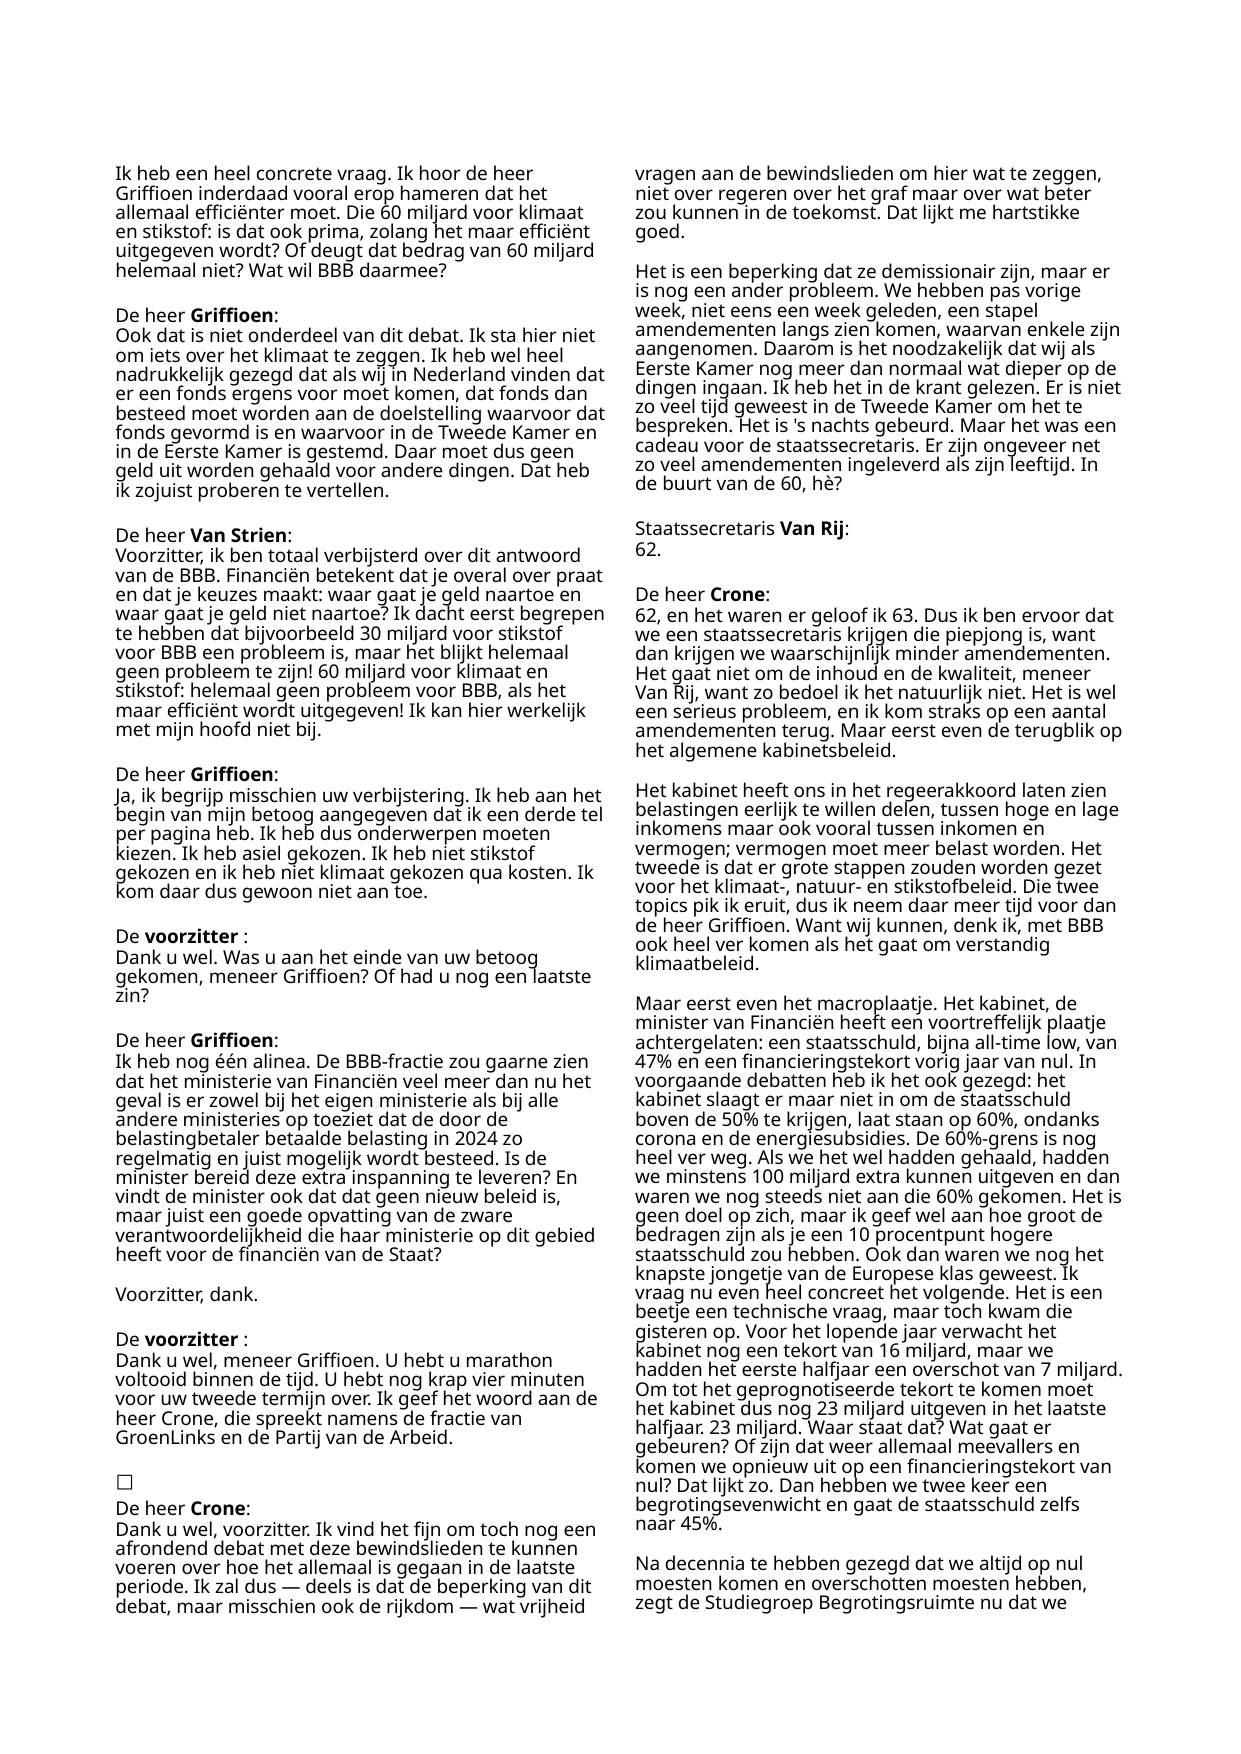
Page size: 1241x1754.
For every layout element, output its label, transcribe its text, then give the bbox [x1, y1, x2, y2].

text De heer Griffioen: [115, 761, 605, 787]
text Ja, ik begrijp misschien uw verbijstering. Ik heb aan het begin van mijn betoog aangegeven dat ik een derde tel per pagina heb. Ik heb dus onderwerpen moeten kiezen. Ik heb asiel gekozen. Ik heb niet stikstof gekozen en ik heb niet klimaat gekozen qua kosten. Ik kom daar dus gewoon niet aan toe. [115, 787, 605, 902]
text De heer Van Strien: [115, 522, 605, 547]
text Ik heb nog één alinea. De BBB-fractie zou gaarne zien dat het ministerie van Financiën veel meer dan nu het geval is er zowel bij het eigen ministerie als bij alle andere ministeries op toeziet dat de door de belastingbetaler betaalde belasting in 2024 zo regelmatig en juist mogelijk wordt besteed. Is de minister bereid deze extra inspanning te leveren? En vindt de minister ook dat dat geen nieuw beleid is, maar juist een goede opvatting van de zware verantwoordelijkheid die haar ministerie op dit gebied heeft voor de financiën van de Staat? [115, 1053, 605, 1265]
text Voorzitter, dank. [115, 1286, 605, 1305]
text Dank u wel, meneer Griffioen. U hebt u marathon voltooid binnen de tijd. U hebt nog krap vier minuten voor uw tweede termijn over. Ik geef het woord aan de heer Crone, die spreekt namens de fractie van GroenLinks en de Partij van de Arbeid. [115, 1352, 605, 1448]
text Voorzitter, ik ben totaal verbijsterd over dit antwoord van de BBB. Financiën betekent dat je overal over praat en dat je keuzes maakt: waar gaat je geld naartoe en waar gaat je geld niet naartoe? Ik dacht eerst begrepen te hebben dat bijvoorbeeld 30 miljard voor stikstof voor BBB een probleem is, maar het blijkt helemaal geen probleem te zijn! 60 miljard voor klimaat en stikstof: helemaal geen probleem voor BBB, als het maar efficiënt wordt uitgegeven! Ik kan hier werkelijk met mijn hoofd niet bij. [115, 547, 605, 740]
text Ook dat is niet onderdeel van dit debat. Ik sta hier niet om iets over het klimaat te zeggen. Ik heb wel heel nadrukkelijk gezegd dat als wij in Nederland vinden dat er een fonds ergens voor moet komen, dat fonds dan besteed moet worden aan de doelstelling waarvoor dat fonds gevormd is en waarvoor in de Tweede Kamer en in de Eerste Kamer is gestemd. Daar moet dus geen geld uit worden gehaald voor andere dingen. Dat heb ik zojuist proberen te vertellen. [115, 327, 605, 501]
text 62, en het waren er geloof ik 63. Dus ik ben ervoor dat we een staatssecretaris krijgen die piepjong is, want dan krijgen we waarschijnlijk minder amendementen. Het gaat niet om de inhoud en de kwaliteit, meneer Van Rij, want zo bedoel ik het natuurlijk niet. Het is wel een serieus probleem, en ik kom straks op een aantal amendementen terug. Maar eerst even de terugblik op het algemene kabinetsbeleid. [635, 607, 1125, 761]
text De heer Griffioen: [115, 1028, 605, 1053]
text De heer Crone: [635, 581, 1125, 607]
text Staatssecretaris Van Rij: [635, 515, 1125, 541]
text Het is een beperking dat ze demissionair zijn, maar er is nog een ander probleem. We hebben pas vorige week, niet eens een week geleden, een stapel amendementen langs zien komen, waarvan enkele zijn aangenomen. Daarom is het noodzakelijk dat wij als Eerste Kamer nog meer dan normaal wat dieper op de dingen ingaan. Ik heb het in de krant gelezen. Er is niet zo veel tijd geweest in de Tweede Kamer om het te bespreken. Het is 's nachts gebeurd. Maar het was een cadeau voor de staatssecretaris. Er zijn ongeveer net zo veel amendementen ingeleverd als zijn leeftijd. In de buurt van de 60, hè? [635, 263, 1125, 494]
text Na decennia te hebben gezegd dat we altijd op nul moesten komen en overschotten moesten hebben, zegt de Studiegroep Begrotingsruimte nu dat we [635, 1555, 1125, 1613]
text De heer Crone: [115, 1495, 605, 1521]
text Dank u wel. Was u aan het einde van uw betoog gekomen, meneer Griffioen? Of had u nog een laatste zin? [115, 949, 605, 1007]
text De heer Griffioen: [115, 302, 605, 327]
text De voorzitter : [115, 923, 605, 949]
text ⬜ [115, 1469, 605, 1495]
text Ik heb een heel concrete vraag. Ik hoor de heer Griffioen inderdaad vooral erop hameren dat het allemaal efficiënter moet. Die 60 miljard voor klimaat en stikstof: is dat ook prima, zolang het maar efficiënt uitgegeven wordt? Of deugt dat bedrag van 60 miljard helemaal niet? Wat wil BBB daarmee? [115, 165, 605, 281]
text De voorzitter : [115, 1326, 605, 1352]
text 62. [635, 541, 1125, 560]
text Dank u wel, voorzitter. Ik vind het fijn om toch nog een afrondend debat met deze bewindslieden te kunnen voeren over hoe het allemaal is gegaan in de laatste periode. Ik zal dus — deels is dat de beperking van dit debat, maar misschien ook de rijkdom — wat vrijheid [115, 1521, 605, 1617]
text Maar eerst even het macroplaatje. Het kabinet, de minister van Financiën heeft een voortreffelijk plaatje achtergelaten: een staatsschuld, bijna all-time low, van 47% en een financieringstekort vorig jaar van nul. In voorgaande debatten heb ik het ook gezegd: het kabinet slaagt er maar niet in om de staatsschuld boven de 50% te krijgen, laat staan op 60%, ondanks corona en de energiesubsidies. De 60%-grens is nog heel ver weg. Als we het wel hadden gehaald, hadden we minstens 100 miljard extra kunnen uitgeven en dan waren we nog steeds niet aan die 60% gekomen. Het is geen doel op zich, maar ik geef wel aan hoe groot de bedragen zijn als je een 10 procentpunt hogere staatsschuld zou hebben. Ook dan waren we nog het knapste jongetje van de Europese klas geweest. Ik vraag nu even heel concreet het volgende. Het is een beetje een technische vraag, maar toch kwam die gisteren op. Voor het lopende jaar verwacht het kabinet nog een tekort van 16 miljard, maar we hadden het eerste halfjaar een overschot van 7 miljard. Om tot het geprognotiseerde tekort te komen moet het kabinet dus nog 23 miljard uitgeven in het laatste halfjaar. 23 miljard. Waar staat dat? Wat gaat er gebeuren? Of zijn dat weer allemaal meevallers en komen we opnieuw uit op een financieringstekort van nul? Dat lijkt zo. Dan hebben we twee keer een begrotingsevenwicht en gaat de staatsschuld zelfs naar 45%. [635, 995, 1125, 1535]
text Het kabinet heeft ons in het regeerakkoord laten zien belastingen eerlijk te willen delen, tussen hoge en lage inkomens maar ook vooral tussen inkomen en vermogen; vermogen moet meer belast worden. Het tweede is dat er grote stappen zouden worden gezet voor het klimaat-, natuur- en stikstofbeleid. Die twee topics pik ik eruit, dus ik neem daar meer tijd voor dan de heer Griffioen. Want wij kunnen, denk ik, met BBB ook heel ver komen als het gaat om verstandig klimaatbeleid. [635, 782, 1125, 974]
text vragen aan de bewindslieden om hier wat te zeggen, niet over regeren over het graf maar over wat beter zou kunnen in de toekomst. Dat lijkt me hartstikke goed. [635, 165, 1125, 242]
